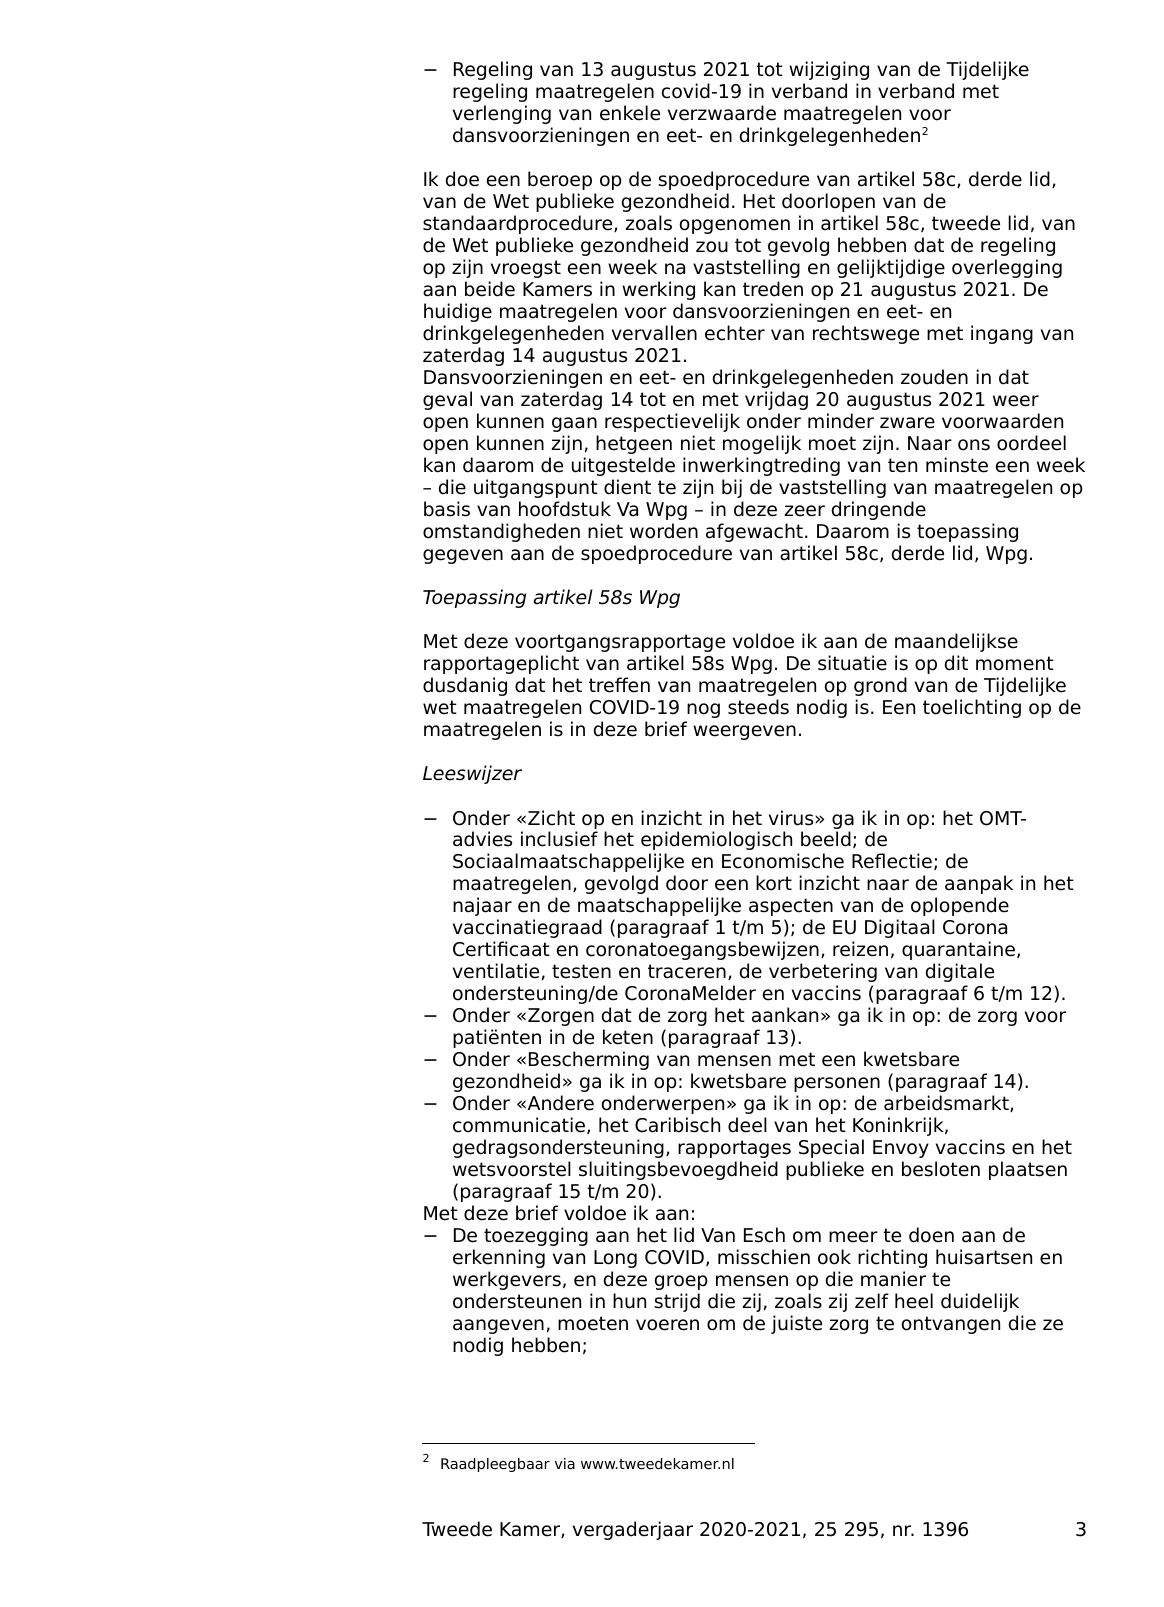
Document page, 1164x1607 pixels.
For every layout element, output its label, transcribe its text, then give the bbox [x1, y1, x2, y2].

text Raadpleegbaar via www.tweedekamer.nl [422, 1452, 1087, 1474]
text Met deze voortgangsrapportage voldoe ik aan de maandelijkse rapportageplicht van artikel 58s Wpg. De situatie is op dit moment dusdanig dat het treffen van maatregelen op grond van de Tijdelijke wet maatregelen COVID-19 nog steeds nodig is. Een toelichting op de maatregelen is in deze brief weergeven. [422, 631, 1087, 741]
text − Onder «Zicht op en inzicht in het virus» ga ik in op: het OMT-advies inclusief het epidemiologisch beeld; de Sociaalmaatschappelijke en Economische Reflectie; de maatregelen, gevolgd door een kort inzicht naar de aanpak in het najaar en de maatschappelijke aspecten van de oplopende vaccinatiegraad (paragraaf 1 t/m 5); de EU Digitaal Corona Certificaat en coronatoegangsbewijzen, reizen, quarantaine, ventilatie, testen en traceren, de verbetering van digitale ondersteuning/de CoronaMelder en vaccins (paragraaf 6 t/m 12). [422, 807, 1087, 1005]
text Met deze brief voldoe ik aan: [422, 1203, 1087, 1225]
text − Onder «Zorgen dat de zorg het aankan» ga ik in op: de zorg voor patiënten in de keten (paragraaf 13). [422, 1005, 1087, 1049]
text − De toezegging aan het lid Van Esch om meer te doen aan de erkenning van Long COVID, misschien ook richting huisartsen en werkgevers, en deze groep mensen op die manier te ondersteunen in hun strijd die zij, zoals zij zelf heel duidelijk aangeven, moeten voeren om de juiste zorg te ontvangen die ze nodig hebben; [422, 1225, 1087, 1357]
subtitle Toepassing artikel 58s Wpg [422, 587, 1087, 609]
text − Onder «Andere onderwerpen» ga ik in op: de arbeidsmarkt, communicatie, het Caribisch deel van het Koninkrijk, gedragsondersteuning, rapportages Special Envoy vaccins en het wetsvoorstel sluitingsbevoegdheid publieke en besloten plaatsen (paragraaf 15 t/m 20). [422, 1093, 1087, 1203]
text − Onder «Bescherming van mensen met een kwetsbare gezondheid» ga ik in op: kwetsbare personen (paragraaf 14). [422, 1049, 1087, 1093]
text Dansvoorzieningen en eet- en drinkgelegenheden zouden in dat geval van zaterdag 14 tot en met vrijdag 20 augustus 2021 weer open kunnen gaan respectievelijk onder minder zware voorwaarden open kunnen zijn, hetgeen niet mogelijk moet zijn. Naar ons oordeel kan daarom de uitgestelde inwerkingtreding van ten minste een week – die uitgangspunt dient te zijn bij de vaststelling van maatregelen op basis van hoofdstuk Va Wpg – in deze zeer dringende omstandigheden niet worden afgewacht. Daarom is toepassing gegeven aan de spoedprocedure van artikel 58c, derde lid, Wpg. [422, 367, 1087, 565]
subtitle Leeswijzer [422, 763, 1087, 785]
text − Regeling van 13 augustus 2021 tot wijziging van de Tijdelijke regeling maatregelen covid-19 in verband in verband met verlenging van enkele verzwaarde maatregelen voor dansvoorzieningen en eet- en drinkgelegenheden [422, 59, 1087, 147]
text Ik doe een beroep op de spoedprocedure van artikel 58c, derde lid, van de Wet publieke gezondheid. Het doorlopen van de standaardprocedure, zoals opgenomen in artikel 58c, tweede lid, van de Wet publieke gezondheid zou tot gevolg hebben dat de regeling op zijn vroegst een week na vaststelling en gelijktijdige overlegging aan beide Kamers in werking kan treden op 21 augustus 2021. De huidige maatregelen voor dansvoorzieningen en eet- en drinkgelegenheden vervallen echter van rechtswege met ingang van zaterdag 14 augustus 2021. [422, 169, 1087, 367]
